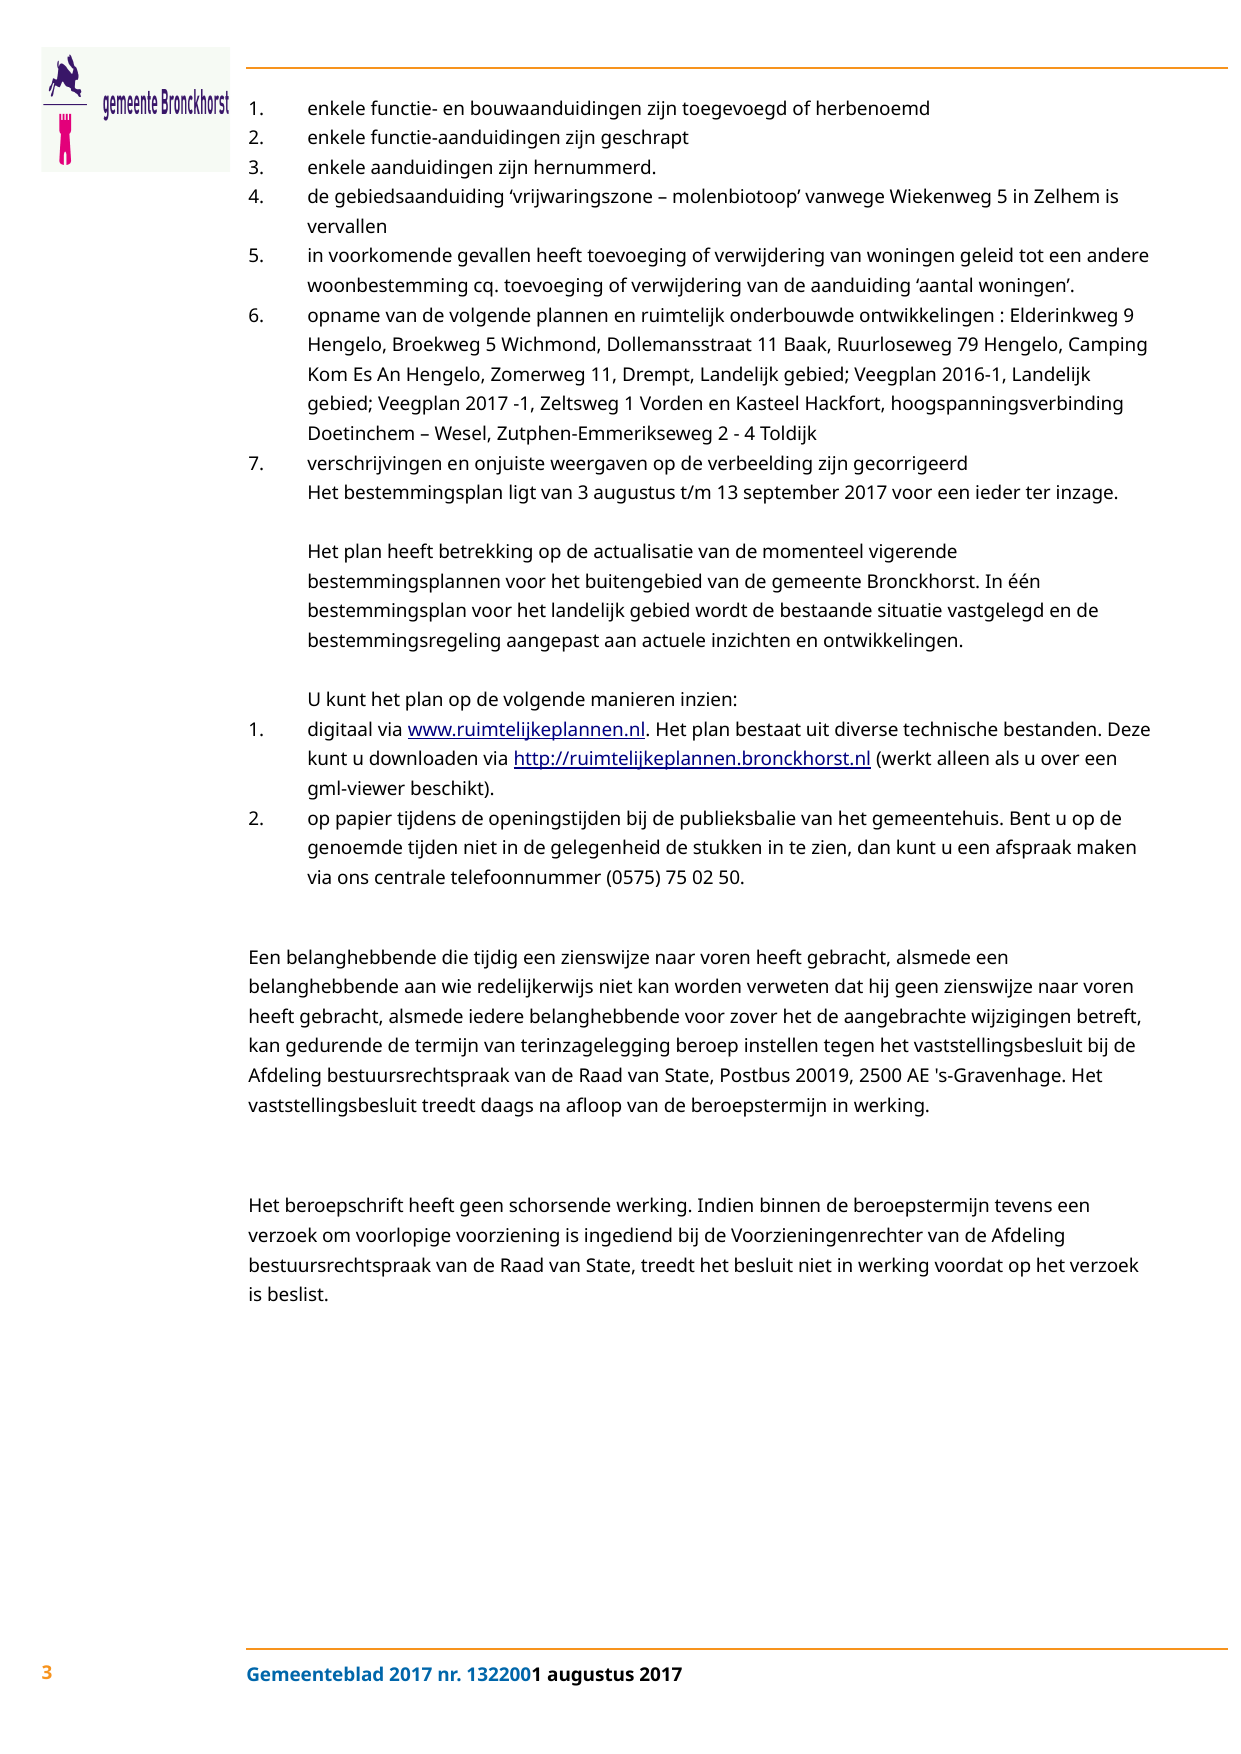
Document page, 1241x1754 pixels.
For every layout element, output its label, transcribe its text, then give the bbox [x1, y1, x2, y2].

list enkele functie- en bouwaanduidingen zijn toegevoegd of herbenoemd [248, 95, 1152, 121]
list Het bestemmingsplan ligt van 3 augustus t/m 13 september 2017 voor een ieder ter inzage. [248, 479, 1152, 505]
list opname van de volgende plannen en ruimtelijk onderbouwde ontwikkelingen : Elderinkweg 9 Hengelo, Broekweg 5 Wichmond, Dollemansstraat 11 Baak, Ruurloseweg 79 Hengelo, Camping Kom Es An Hengelo, Zomerweg 11, Drempt, Landelijk gebied; Veegplan 2016-1, Landelijk gebied; Veegplan 2017 -1, Zeltsweg 1 Vorden en Kasteel Hackfort, hoogspanningsverbinding Doetinchem – Wesel, Zutphen-Emmerikseweg 2 - 4 Toldijk [248, 302, 1152, 446]
list op papier tijdens de openingstijden bij de publieksbalie van het gemeentehuis. Bent u op de genoemde tijden niet in de gelegenheid de stukken in te zien, dan kunt u een afspraak maken via ons centrale telefoonnummer (0575) 75 02 50. [248, 805, 1152, 890]
list verschrijvingen en onjuiste weergaven op de verbeelding zijn gecorrigeerd [248, 450, 1152, 476]
text Het beroepschrift heeft geen schorsende werking. Indien binnen de beroepstermijn tevens een verzoek om voorlopige voorziening is ingediend bij de Voorzieningenrechter van de Afdeling bestuursrechtspraak van de Raad van State, treedt het besluit niet in werking voordat op het verzoek is beslist. [248, 1193, 1152, 1307]
list enkele aanduidingen zijn hernummerd. [248, 154, 1152, 180]
list digitaal via www.ruimtelijkeplannen.nl. Het plan bestaat uit diverse technische bestanden. Deze kunt u downloaden via http://ruimtelijkeplannen.bronckhorst.nl (werkt alleen als u over een gml-viewer beschikt). [248, 716, 1152, 801]
list de gebiedsaanduiding ‘vrijwaringszone – molenbiotoop’ vanwege Wiekenweg 5 in Zelhem is vervallen [248, 183, 1152, 239]
picture [41, 47, 231, 172]
list Het plan heeft betrekking op de actualisatie van de momenteel vigerende bestemmingsplannen voor het buitengebied van de gemeente Bronckhorst. In één bestemmingsplan voor het landelijk gebied wordt de bestaande situatie vastgelegd en de bestemmingsregeling aangepast aan actuele inzichten en ontwikkelingen. [248, 538, 1152, 653]
text Een belanghebbende die tijdig een zienswijze naar voren heeft gebracht, alsmede een belanghebbende aan wie redelijkerwijs niet kan worden verweten dat hij geen zienswijze naar voren heeft gebracht, alsmede iedere belanghebbende voor zover het de aangebrachte wijzigingen betreft, kan gedurende de termijn van terinzagelegging beroep instellen tegen het vaststellingsbesluit bij de Afdeling bestuursrechtspraak van de Raad van State, Postbus 20019, 2500 AE 's-Gravenhage. Het vaststellingsbesluit treedt daags na afloop van de beroepstermijn in werking. [248, 944, 1152, 1118]
list enkele functie-aanduidingen zijn geschrapt [248, 124, 1152, 150]
list in voorkomende gevallen heeft toevoeging of verwijdering van woningen geleid tot een andere woonbestemming cq. toevoeging of verwijdering van de aanduiding ‘aantal woningen’. [248, 243, 1152, 298]
list U kunt het plan op de volgende manieren inzien: [248, 686, 1152, 712]
